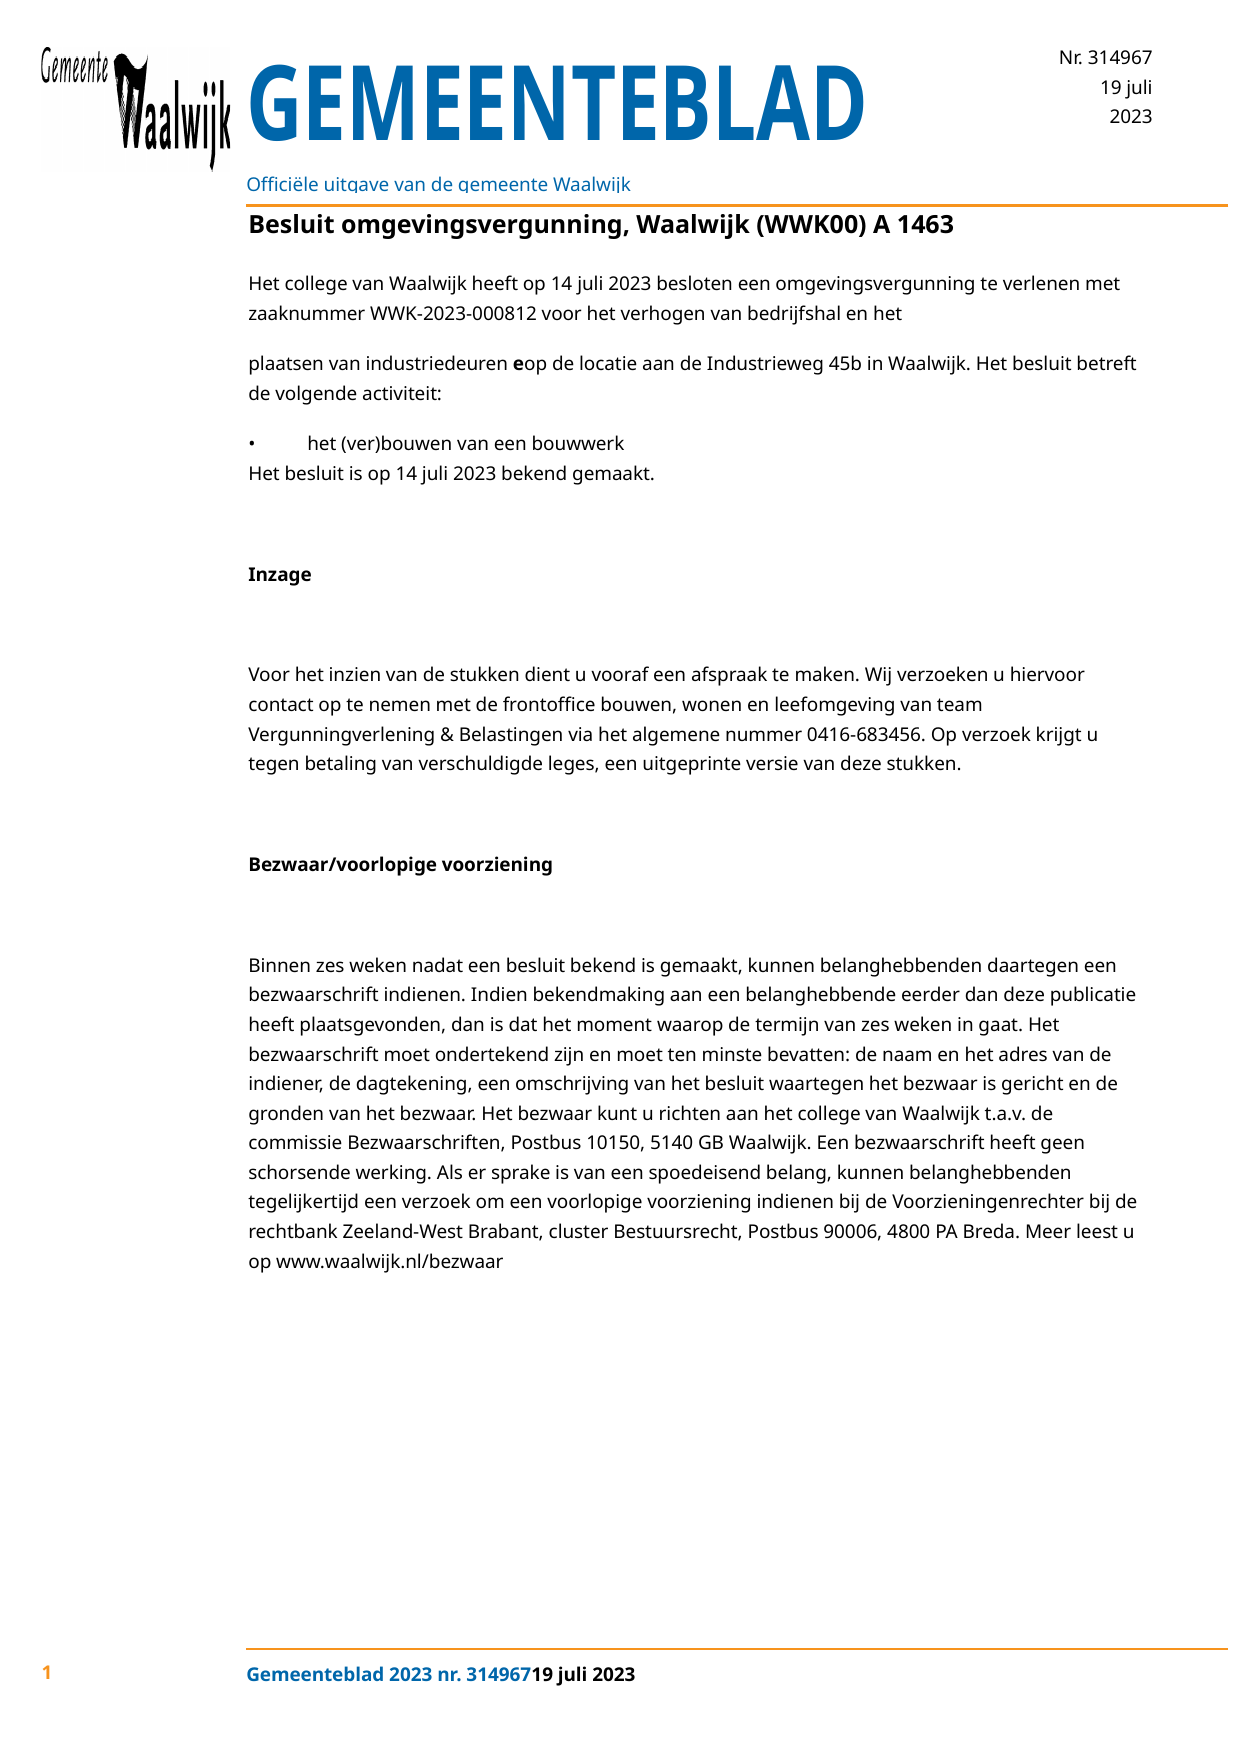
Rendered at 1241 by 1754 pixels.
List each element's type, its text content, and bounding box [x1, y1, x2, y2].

text Inzage [248, 561, 1152, 586]
text Voor het inzien van de stukken dient u vooraf een afspraak te maken. Wij verzoeken u hiervoor contact op te nemen met de frontoffice bouwen, wonen en leefomgeving van team Vergunningverlening & Belastingen via het algemene nummer 0416-683456. Op verzoek krijgt u tegen betaling van verschuldigde leges, een uitgeprinte versie van deze stukken. [248, 662, 1152, 776]
picture [41, 47, 231, 172]
text Het college van Waalwijk heeft op 14 juli 2023 besloten een omgevingsvergunning te verlenen met zaaknummer WWK-2023-000812 voor het verhogen van bedrijfshal en het [248, 270, 1152, 326]
text Het besluit is op 14 juli 2023 bekend gemaakt. [248, 460, 1152, 486]
list het (ver)bouwen van een bouwwerk [248, 430, 1152, 456]
text plaatsen van industriedeuren eop de locatie aan de Industrieweg 45b in Waalwijk. Het besluit betreft de volgende activiteit: [248, 350, 1152, 406]
text Besluit omgevingsvergunning, Waalwijk (WWK00) A 1463 [248, 207, 1152, 241]
text Binnen zes weken nadat een besluit bekend is gemaakt, kunnen belanghebbenden daartegen een bezwaarschrift indienen. Indien bekendmaking aan een belanghebbende eerder dan deze publicatie heeft plaatsgevonden, dan is dat het moment waarop de termijn van zes weken in gaat. Het bezwaarschrift moet ondertekend zijn en moet ten minste bevatten: de naam en het adres van de indiener, de dagtekening, een omschrijving van het besluit waartegen het bezwaar is gericht en de gronden van het bezwaar. Het bezwaar kunt u richten aan het college van Waalwijk t.a.v. de commissie Bezwaarschriften, Postbus 10150, 5140 GB Waalwijk. Een bezwaarschrift heeft geen schorsende werking. Als er sprake is van een spoedeisend belang, kunnen belanghebbenden tegelijkertijd een verzoek om een voorlopige voorziening indienen bij de Voorzieningenrechter bij de rechtbank Zeeland-West Brabant, cluster Bestuursrecht, Postbus 90006, 4800 PA Breda. Meer leest u op www.waalwijk.nl/bezwaar [248, 952, 1152, 1273]
text Bezwaar/voorlopige voorziening [248, 851, 1152, 877]
